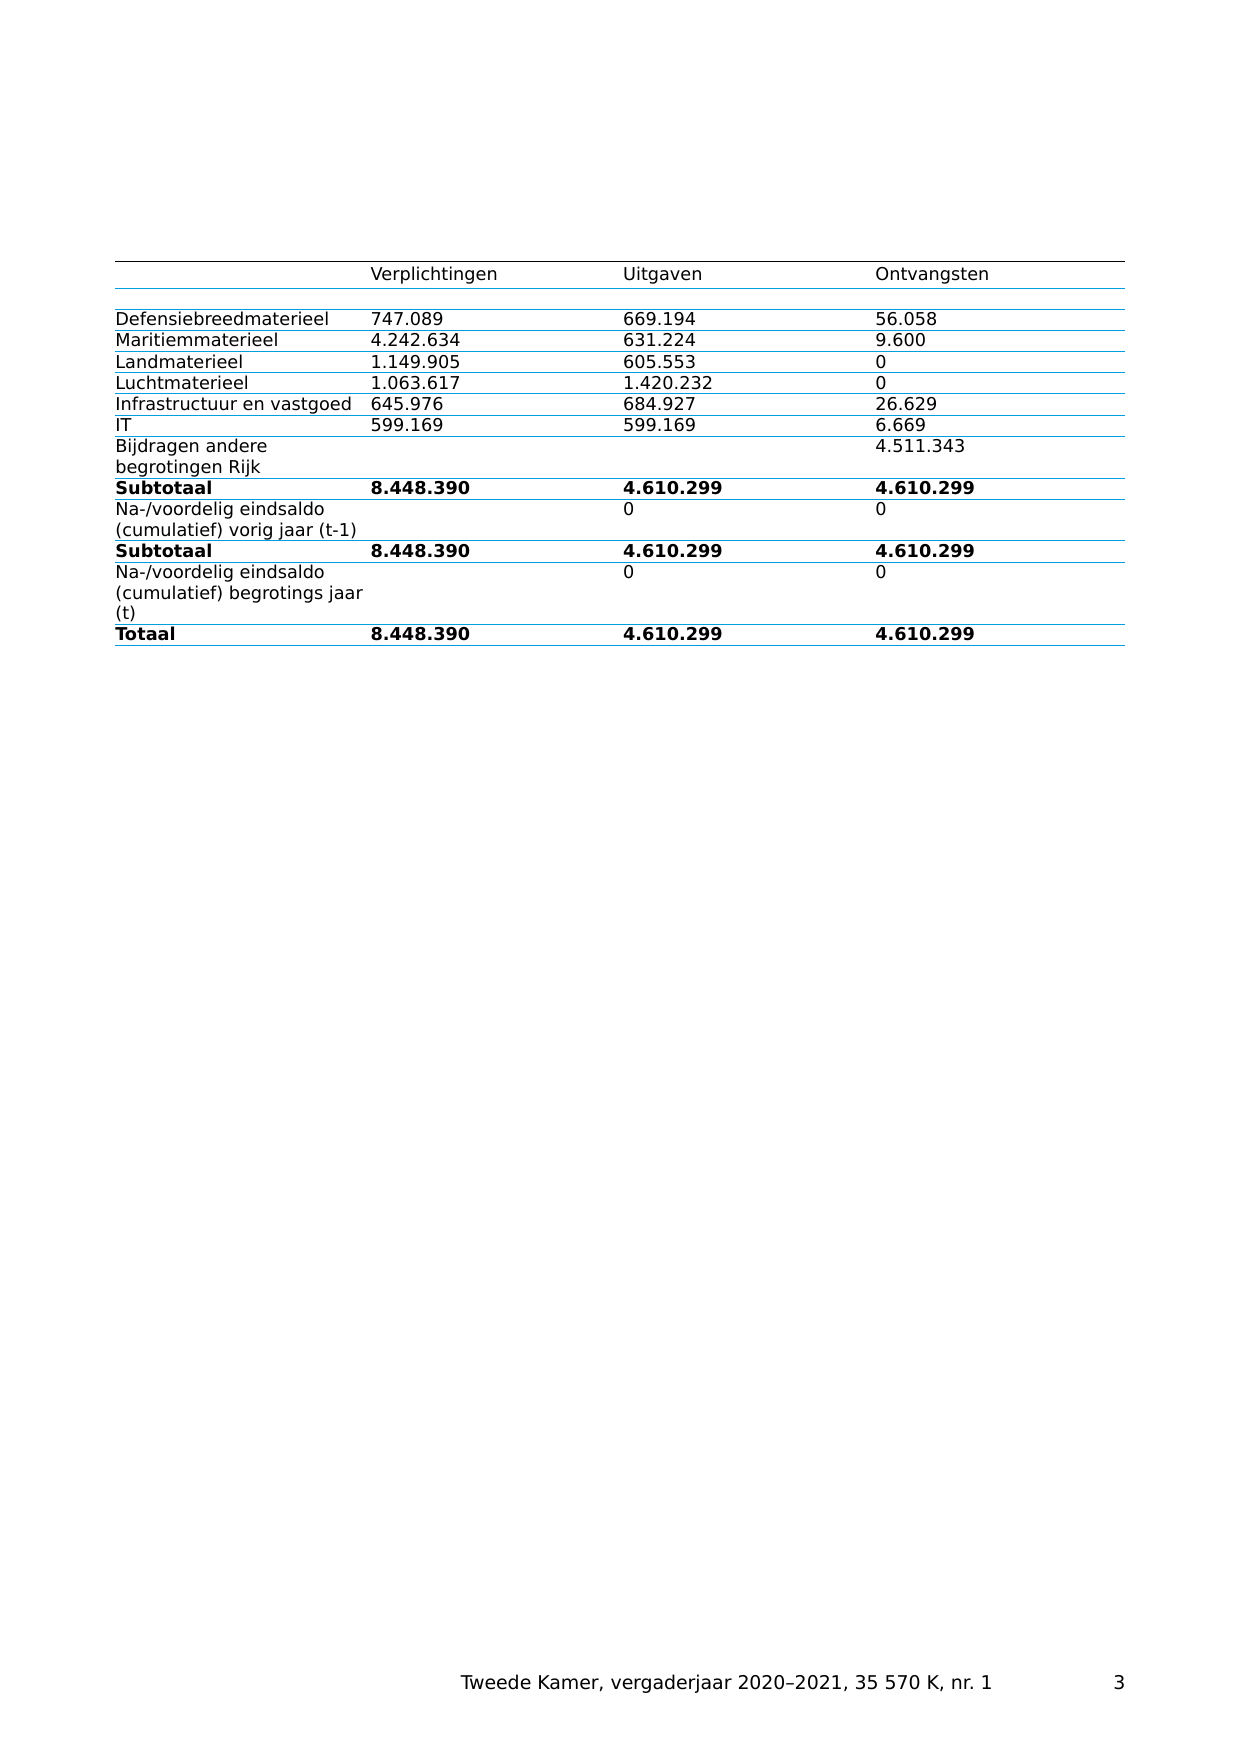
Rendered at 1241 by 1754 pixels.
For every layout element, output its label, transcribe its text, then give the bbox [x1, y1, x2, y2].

table_cell [872, 289, 1125, 309]
table_cell 747.089 [368, 310, 620, 330]
table_cell 1.149.905 [368, 352, 620, 372]
table_cell [368, 563, 620, 624]
table_cell 6.669 [872, 416, 1125, 436]
table_cell 0 [620, 500, 872, 540]
table_cell [620, 289, 872, 309]
table_cell 8.448.390 [368, 625, 620, 645]
table_cell 0 [872, 373, 1125, 393]
table_cell [620, 437, 872, 477]
table_cell 4.610.299 [620, 479, 872, 498]
table_cell Verplichtingen [368, 262, 620, 288]
table_cell [115, 289, 367, 309]
table_cell 4.511.343 [872, 437, 1125, 477]
table_cell 4.242.634 [368, 331, 620, 351]
table_cell Bijdragen andere begrotingen Rijk [115, 437, 367, 477]
table_cell 1.063.617 [368, 373, 620, 393]
table_cell 684.927 [620, 394, 872, 414]
table_cell 599.169 [620, 416, 872, 436]
table_cell 4.610.299 [872, 479, 1125, 498]
table_cell 669.194 [620, 310, 872, 330]
table_cell 4.610.299 [872, 625, 1125, 645]
table_cell Totaal [115, 625, 367, 645]
table_cell Defensiebreedmaterieel [115, 310, 367, 330]
table_cell 26.629 [872, 394, 1125, 414]
table_cell 0 [872, 563, 1125, 624]
table_cell 56.058 [872, 310, 1125, 330]
table_cell 4.610.299 [620, 541, 872, 561]
table_cell IT [115, 416, 367, 436]
table_cell 599.169 [368, 416, 620, 436]
table_cell 8.448.390 [368, 541, 620, 561]
table_cell 0 [620, 563, 872, 624]
table_cell Ontvangsten [872, 262, 1125, 288]
table_cell [115, 262, 367, 288]
table_cell Infrastructuur en vastgoed [115, 394, 367, 414]
table_cell Landmaterieel [115, 352, 367, 372]
table_cell 4.610.299 [872, 541, 1125, 561]
table_cell [368, 437, 620, 477]
table_cell 8.448.390 [368, 479, 620, 498]
table_cell Na-/voordelig eindsaldo (cumulatief) begrotings jaar (t) [115, 563, 367, 624]
table_cell 1.420.232 [620, 373, 872, 393]
table_cell 9.600 [872, 331, 1125, 351]
table_cell 4.610.299 [620, 625, 872, 645]
table_cell [368, 500, 620, 540]
table_cell Subtotaal [115, 541, 367, 561]
table_cell Luchtmaterieel [115, 373, 367, 393]
table_cell Uitgaven [620, 262, 872, 288]
table_cell 0 [872, 352, 1125, 372]
table_cell Na-/voordelig eindsaldo (cumulatief) vorig jaar (t-1) [115, 500, 367, 540]
table_cell Maritiemmaterieel [115, 331, 367, 351]
table_cell [368, 289, 620, 309]
table_cell 645.976 [368, 394, 620, 414]
table_cell Subtotaal [115, 479, 367, 498]
table_cell 631.224 [620, 331, 872, 351]
table_cell 605.553 [620, 352, 872, 372]
table_cell 0 [872, 500, 1125, 540]
table_header Vastgestelde departementale begrotingsstaat van het Defensiematerieelbegrotingsfonds (K) voor het jaar 2021 (bedragen x € 1.000) [115, 213, 1125, 261]
